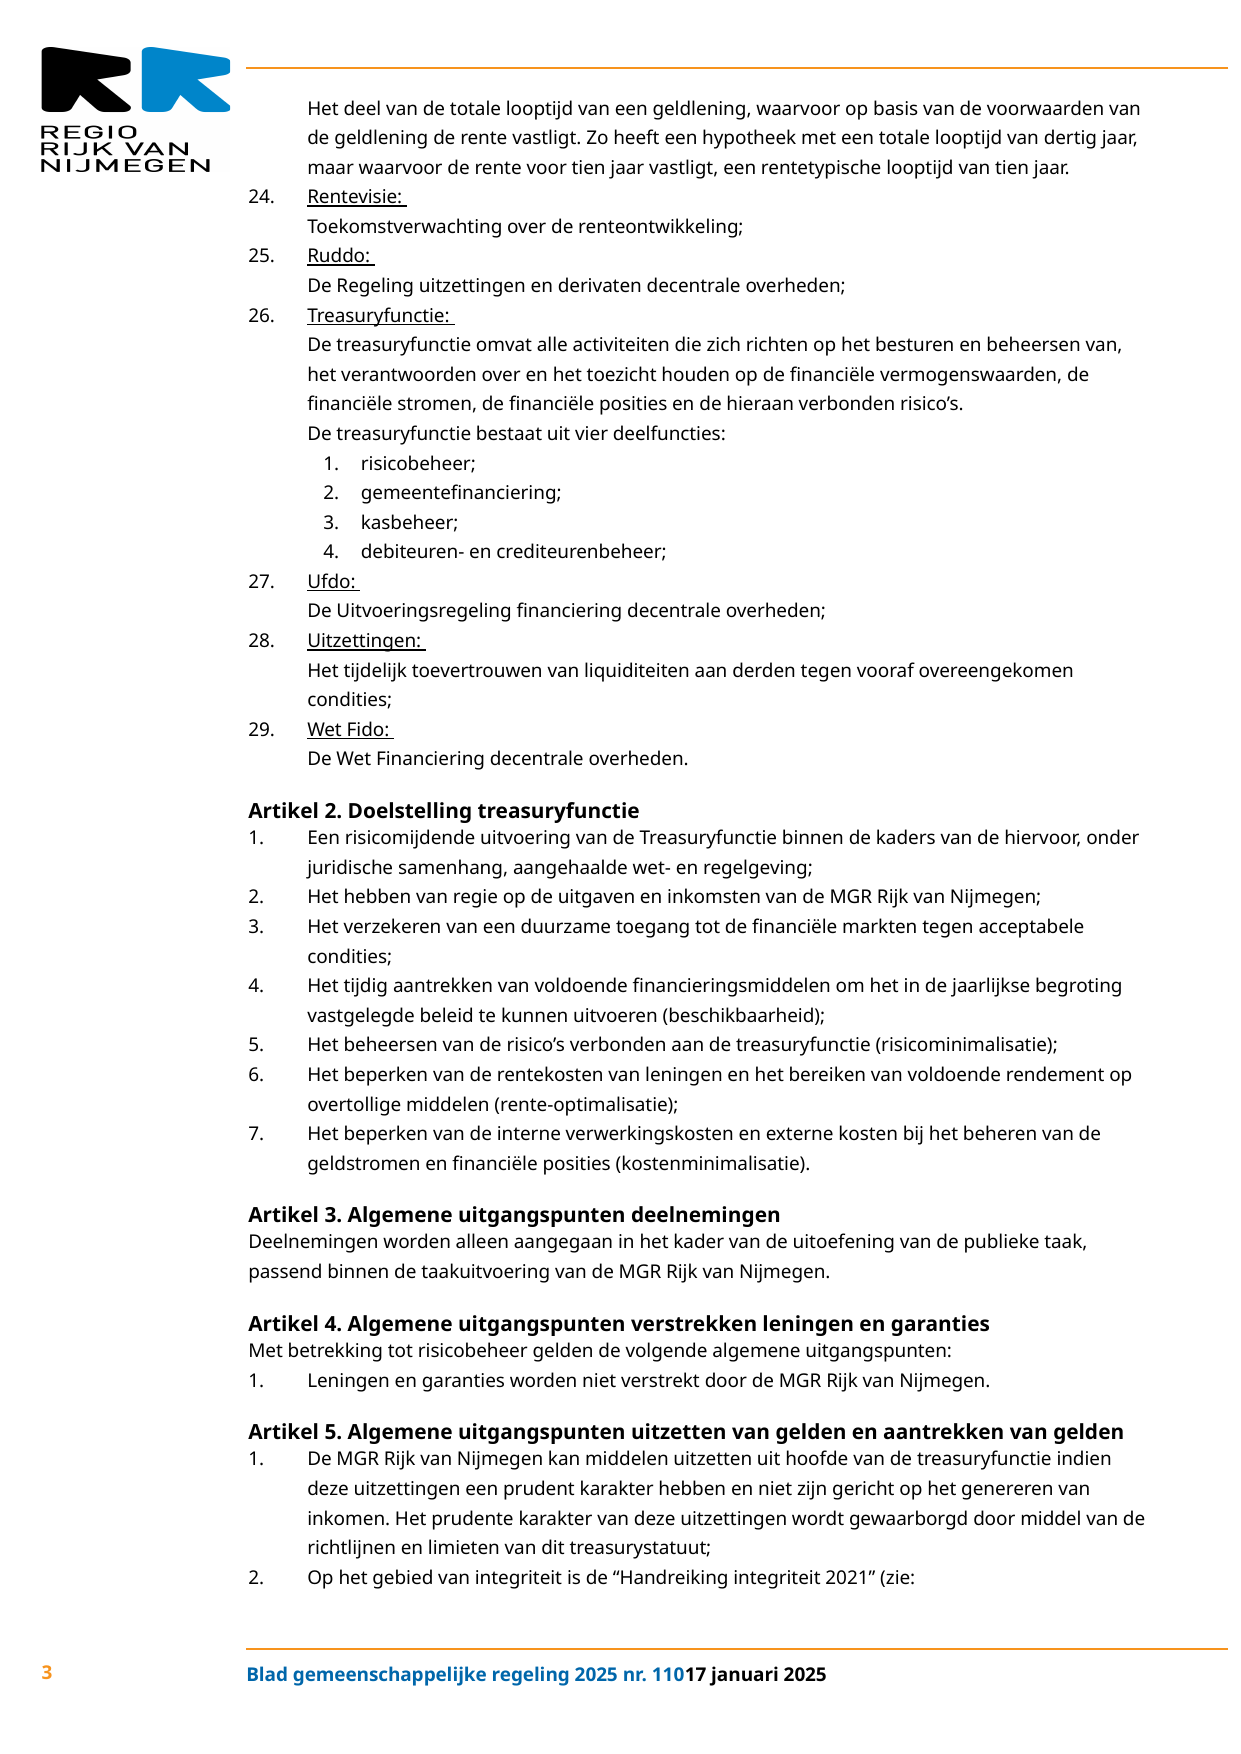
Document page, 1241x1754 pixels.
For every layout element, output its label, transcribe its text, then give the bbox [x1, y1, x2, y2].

text Deelnemingen worden alleen aangegaan in het kader van de uitoefening van de publieke taak, [248, 1229, 1152, 1254]
list De Uitvoeringsregeling financiering decentrale overheden; [248, 598, 1152, 623]
text passend binnen de taakuitvoering van de MGR Rijk van Nijmegen. [248, 1258, 1152, 1284]
list De Regeling uitzettingen en derivaten decentrale overheden; [248, 272, 1152, 298]
list kasbeheer; [323, 509, 1152, 535]
list Een risicomijdende uitvoering van de Treasuryfunctie binnen de kaders van de hiervoor, onder juridische samenhang, aangehaalde wet- en regelgeving; [248, 824, 1152, 880]
list Wet Fido: [248, 716, 1152, 742]
list Het verzekeren van een duurzame toegang tot de financiële markten tegen acceptabele condities; [248, 913, 1152, 968]
list Het beperken van de interne verwerkingskosten en externe kosten bij het beheren van de geldstromen en financiële posities (kostenminimalisatie). [248, 1120, 1152, 1176]
list debiteuren- en crediteurenbeheer; [323, 538, 1152, 564]
list Het hebben van regie op de uitgaven en inkomsten van de MGR Rijk van Nijmegen; [248, 884, 1152, 909]
text Artikel 5. Algemene uitgangspunten uitzetten van gelden en aantrekken van gelden [248, 1417, 1152, 1446]
picture [41, 47, 231, 172]
text Artikel 3. Algemene uitgangspunten deelnemingen [248, 1200, 1152, 1229]
list Ufdo: [248, 568, 1152, 594]
list Op het gebied van integriteit is de “Handreiking integriteit 2021” (zie: [248, 1564, 1152, 1590]
text Artikel 2. Doelstelling treasuryfunctie [248, 796, 1152, 824]
list Leningen en garanties worden niet verstrekt door de MGR Rijk van Nijmegen. [248, 1367, 1152, 1392]
list De Wet Financiering decentrale overheden. [248, 746, 1152, 771]
list Het beperken van de rentekosten van leningen en het bereiken van voldoende rendement op overtollige middelen (rente-optimalisatie); [248, 1061, 1152, 1116]
picture [161, 47, 231, 59]
list risicobeheer; [323, 450, 1152, 476]
list Toekomstverwachting over de renteontwikkeling; [248, 213, 1152, 239]
list De MGR Rijk van Nijmegen kan middelen uitzetten uit hoofde van de treasuryfunctie indien deze uitzettingen een prudent karakter hebben en niet zijn gericht op het genereren van inkomen. Het prudente karakter van deze uitzettingen wordt gewaarborgd door middel van de richtlijnen en limieten van dit treasurystatuut; [248, 1446, 1152, 1560]
list Het tijdelijk toevertrouwen van liquiditeiten aan derden tegen vooraf overeengekomen condities; [248, 657, 1152, 712]
text Artikel 4. Algemene uitgangspunten verstrekken leningen en garanties [248, 1309, 1152, 1337]
text Met betrekking tot risicobeheer gelden de volgende algemene uitgangspunten: [248, 1337, 1152, 1363]
list Uitzettingen: [248, 627, 1152, 653]
list Treasuryfunctie: [248, 302, 1152, 328]
list Rentevisie: [248, 183, 1152, 209]
list Ruddo: [248, 243, 1152, 268]
picture [200, 73, 231, 105]
list Het deel van de totale looptijd van een geldlening, waarvoor op basis van de voorwaarden van de geldlening de rente vastligt. Zo heeft een hypotheek met een totale looptijd van dertig jaar, maar waarvoor de rente voor tien jaar vastligt, een rentetypische looptijd van tien jaar. [248, 95, 1152, 180]
list De treasuryfunctie bestaat uit vier deelfuncties: [248, 420, 1152, 446]
list Het beheersen van de risico’s verbonden aan de treasuryfunctie (risicominimalisatie); [248, 1032, 1152, 1057]
list De treasuryfunctie omvat alle activiteiten die zich richten op het besturen en beheersen van, het verantwoorden over en het toezicht houden op de financiële vermogenswaarden, de financiële stromen, de financiële posities en de hieraan verbonden risico’s. [248, 331, 1152, 416]
list Het tijdig aantrekken van voldoende financieringsmiddelen om het in de jaarlijkse begroting vastgelegde beleid te kunnen uitvoeren (beschikbaarheid); [248, 972, 1152, 1028]
list gemeentefinanciering; [323, 479, 1152, 505]
